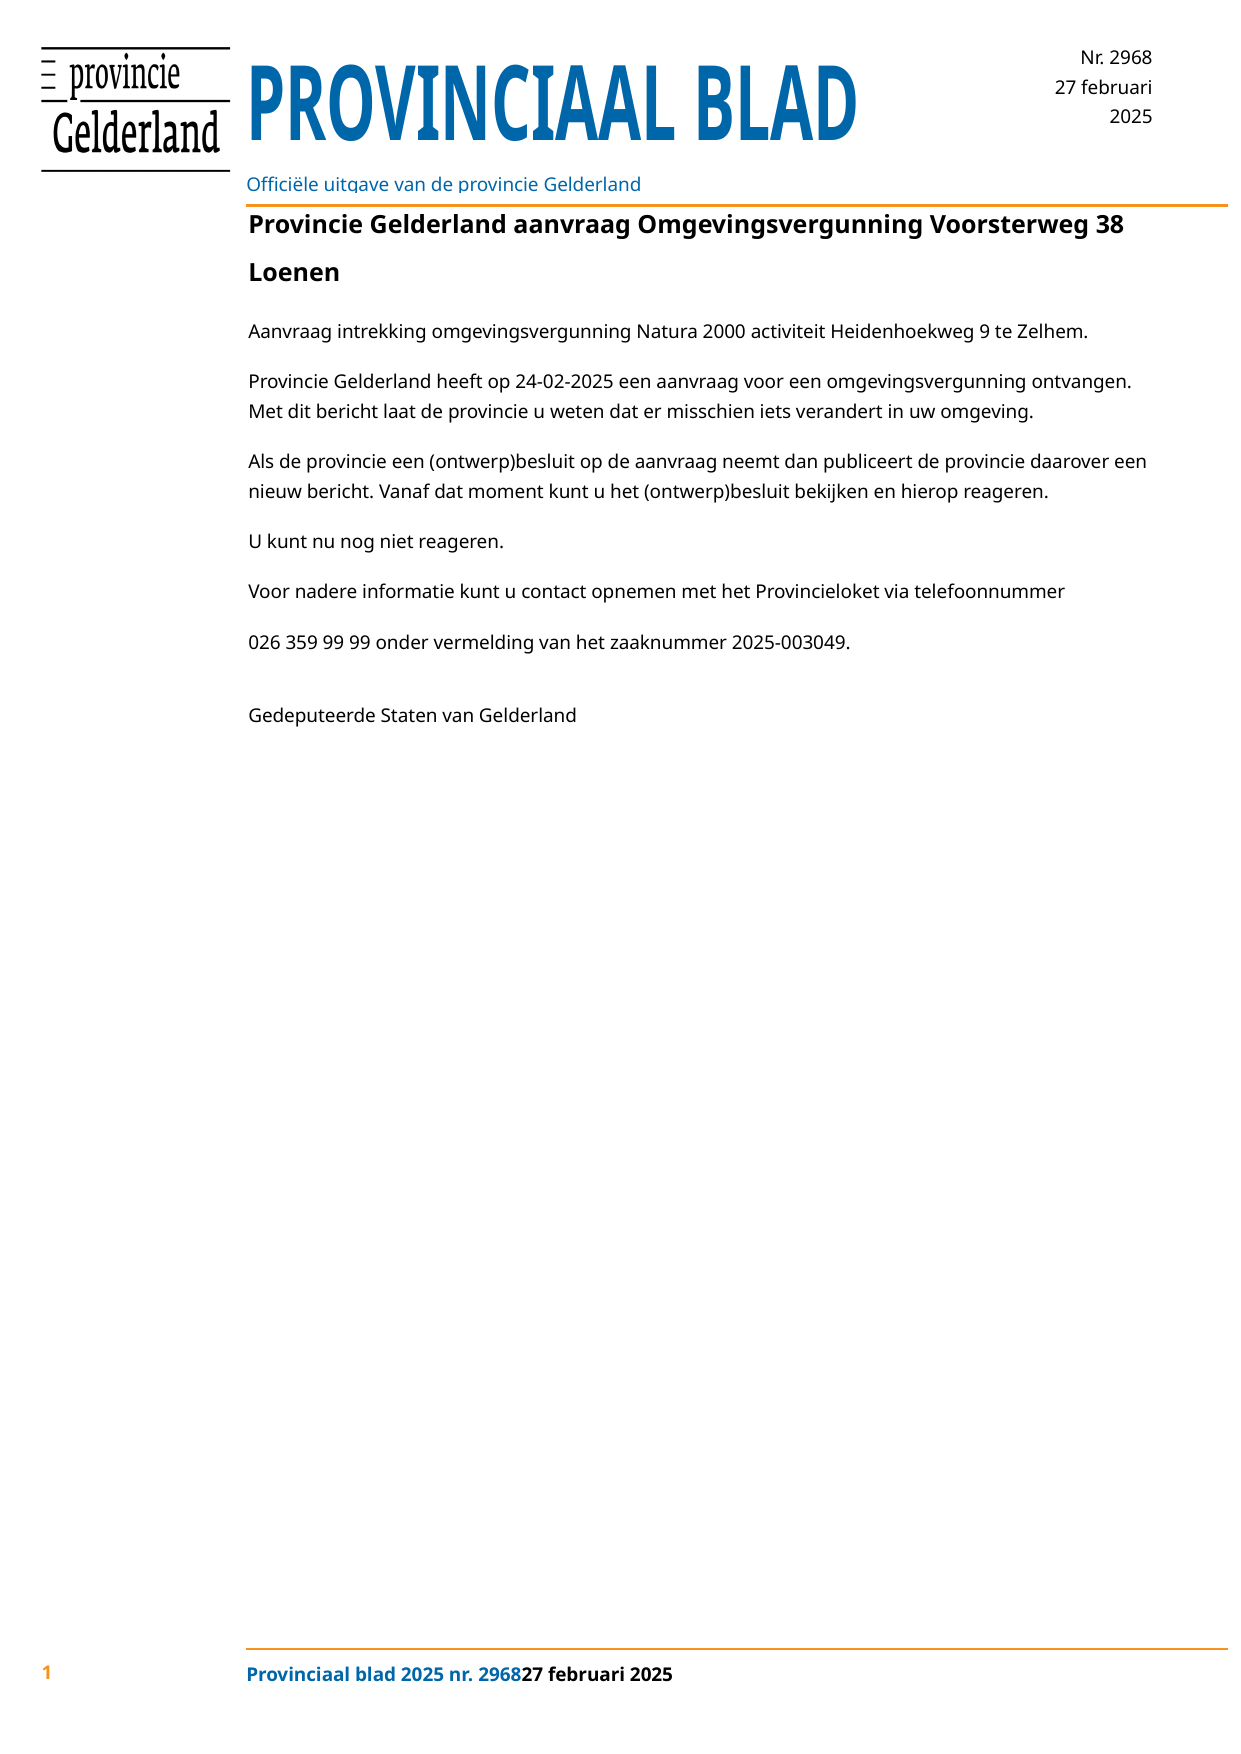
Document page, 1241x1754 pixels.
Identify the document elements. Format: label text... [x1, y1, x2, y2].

text Provincie Gelderland aanvraag Omgevingsvergunning Voorsterweg 38 Loenen [248, 207, 1152, 288]
text Voor nadere informatie kunt u contact opnemen met het Provincieloket via telefoonnummer [248, 579, 1152, 604]
text U kunt nu nog niet reageren. [248, 528, 1152, 554]
text Gedeputeerde Staten van Gelderland [248, 703, 1152, 728]
text Aanvraag intrekking omgevingsvergunning Natura 2000 activiteit Heidenhoekweg 9 te Zelhem. [248, 318, 1152, 344]
picture [41, 47, 231, 172]
text Als de provincie een (ontwerp)besluit op de aanvraag neemt dan publiceert de provincie daarover een nieuw bericht. Vanaf dat moment kunt u het (ontwerp)besluit bekijken en hierop reageren. [248, 448, 1152, 504]
text Provincie Gelderland heeft op 24-02-2025 een aanvraag voor een omgevingsvergunning ontvangen. Met dit bericht laat de provincie u weten dat er misschien iets verandert in uw omgeving. [248, 368, 1152, 424]
text 026 359 99 99 onder vermelding van het zaaknummer 2025-003049. [248, 629, 1152, 655]
